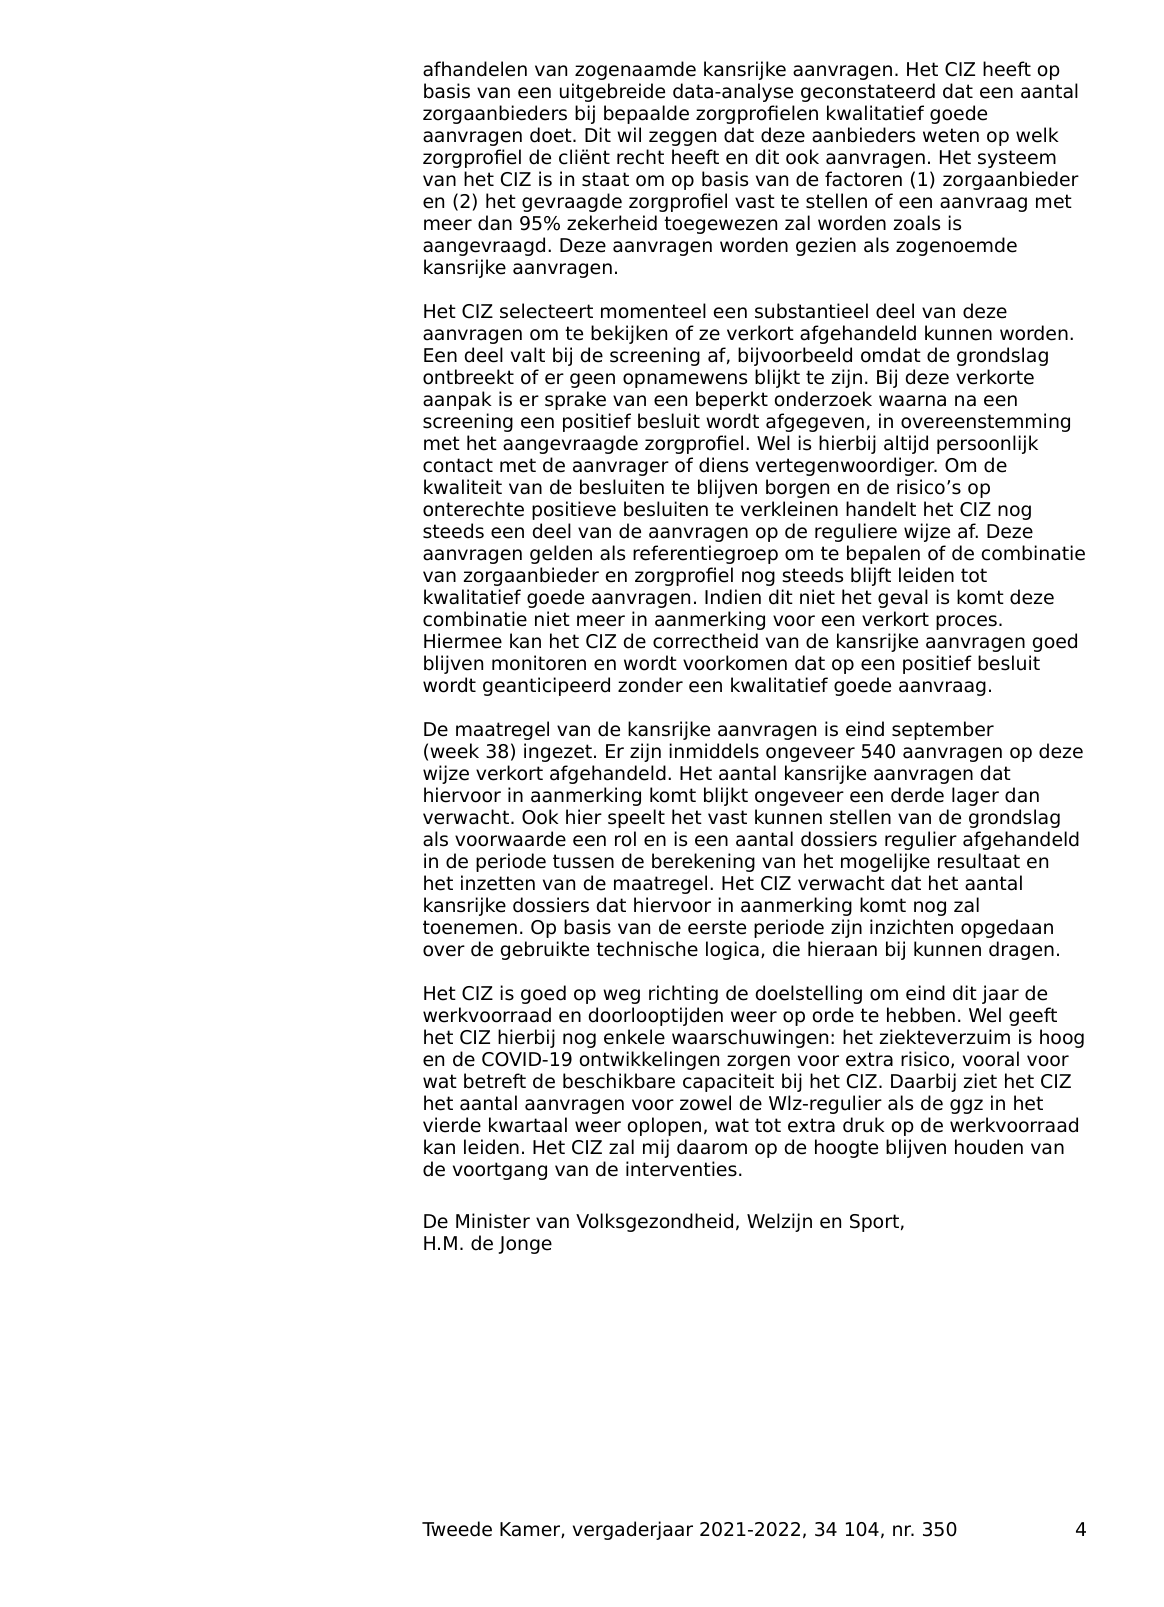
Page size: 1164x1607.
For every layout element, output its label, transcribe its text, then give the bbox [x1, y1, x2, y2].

text Het CIZ is goed op weg richting de doelstelling om eind dit jaar de werkvoorraad en doorlooptijden weer op orde te hebben. Wel geeft het CIZ hierbij nog enkele waarschuwingen: het ziekteverzuim is hoog en de COVID-19 ontwikkelingen zorgen voor extra risico, vooral voor wat betreft de beschikbare capaciteit bij het CIZ. Daarbij ziet het CIZ het aantal aanvragen voor zowel de Wlz-regulier als de ggz in het vierde kwartaal weer oplopen, wat tot extra druk op de werkvoorraad kan leiden. Het CIZ zal mij daarom op de hoogte blijven houden van de voortgang van de interventies. [422, 983, 1087, 1181]
text De Minister van Volksgezondheid, Welzijn en Sport, H.M. de Jonge [422, 1211, 1087, 1254]
text Het CIZ selecteert momenteel een substantieel deel van deze aanvragen om te bekijken of ze verkort afgehandeld kunnen worden. Een deel valt bij de screening af, bijvoorbeeld omdat de grondslag ontbreekt of er geen opnamewens blijkt te zijn. Bij deze verkorte aanpak is er sprake van een beperkt onderzoek waarna na een screening een positief besluit wordt afgegeven, in overeenstemming met het aangevraagde zorgprofiel. Wel is hierbij altijd persoonlijk contact met de aanvrager of diens vertegenwoordiger. Om de kwaliteit van de besluiten te blijven borgen en de risico’s op onterechte positieve besluiten te verkleinen handelt het CIZ nog steeds een deel van de aanvragen op de reguliere wijze af. Deze aanvragen gelden als referentiegroep om te bepalen of de combinatie van zorgaanbieder en zorgprofiel nog steeds blijft leiden tot kwalitatief goede aanvragen. Indien dit niet het geval is komt deze combinatie niet meer in aanmerking voor een verkort proces. Hiermee kan het CIZ de correctheid van de kansrijke aanvragen goed blijven monitoren en wordt voorkomen dat op een positief besluit wordt geanticipeerd zonder een kwalitatief goede aanvraag. [422, 301, 1087, 697]
text afhandelen van zogenaamde kansrijke aanvragen. Het CIZ heeft op basis van een uitgebreide data-analyse geconstateerd dat een aantal zorgaanbieders bij bepaalde zorgprofielen kwalitatief goede aanvragen doet. Dit wil zeggen dat deze aanbieders weten op welk zorgprofiel de cliënt recht heeft en dit ook aanvragen. Het systeem van het CIZ is in staat om op basis van de factoren (1) zorgaanbieder en (2) het gevraagde zorgprofiel vast te stellen of een aanvraag met meer dan 95% zekerheid toegewezen zal worden zoals is aangevraagd. Deze aanvragen worden gezien als zogenoemde kansrijke aanvragen. [422, 59, 1087, 279]
text De maatregel van de kansrijke aanvragen is eind september (week 38) ingezet. Er zijn inmiddels ongeveer 540 aanvragen op deze wijze verkort afgehandeld. Het aantal kansrijke aanvragen dat hiervoor in aanmerking komt blijkt ongeveer een derde lager dan verwacht. Ook hier speelt het vast kunnen stellen van de grondslag als voorwaarde een rol en is een aantal dossiers regulier afgehandeld in de periode tussen de berekening van het mogelijke resultaat en het inzetten van de maatregel. Het CIZ verwacht dat het aantal kansrijke dossiers dat hiervoor in aanmerking komt nog zal toenemen. Op basis van de eerste periode zijn inzichten opgedaan over de gebruikte technische logica, die hieraan bij kunnen dragen. [422, 719, 1087, 961]
